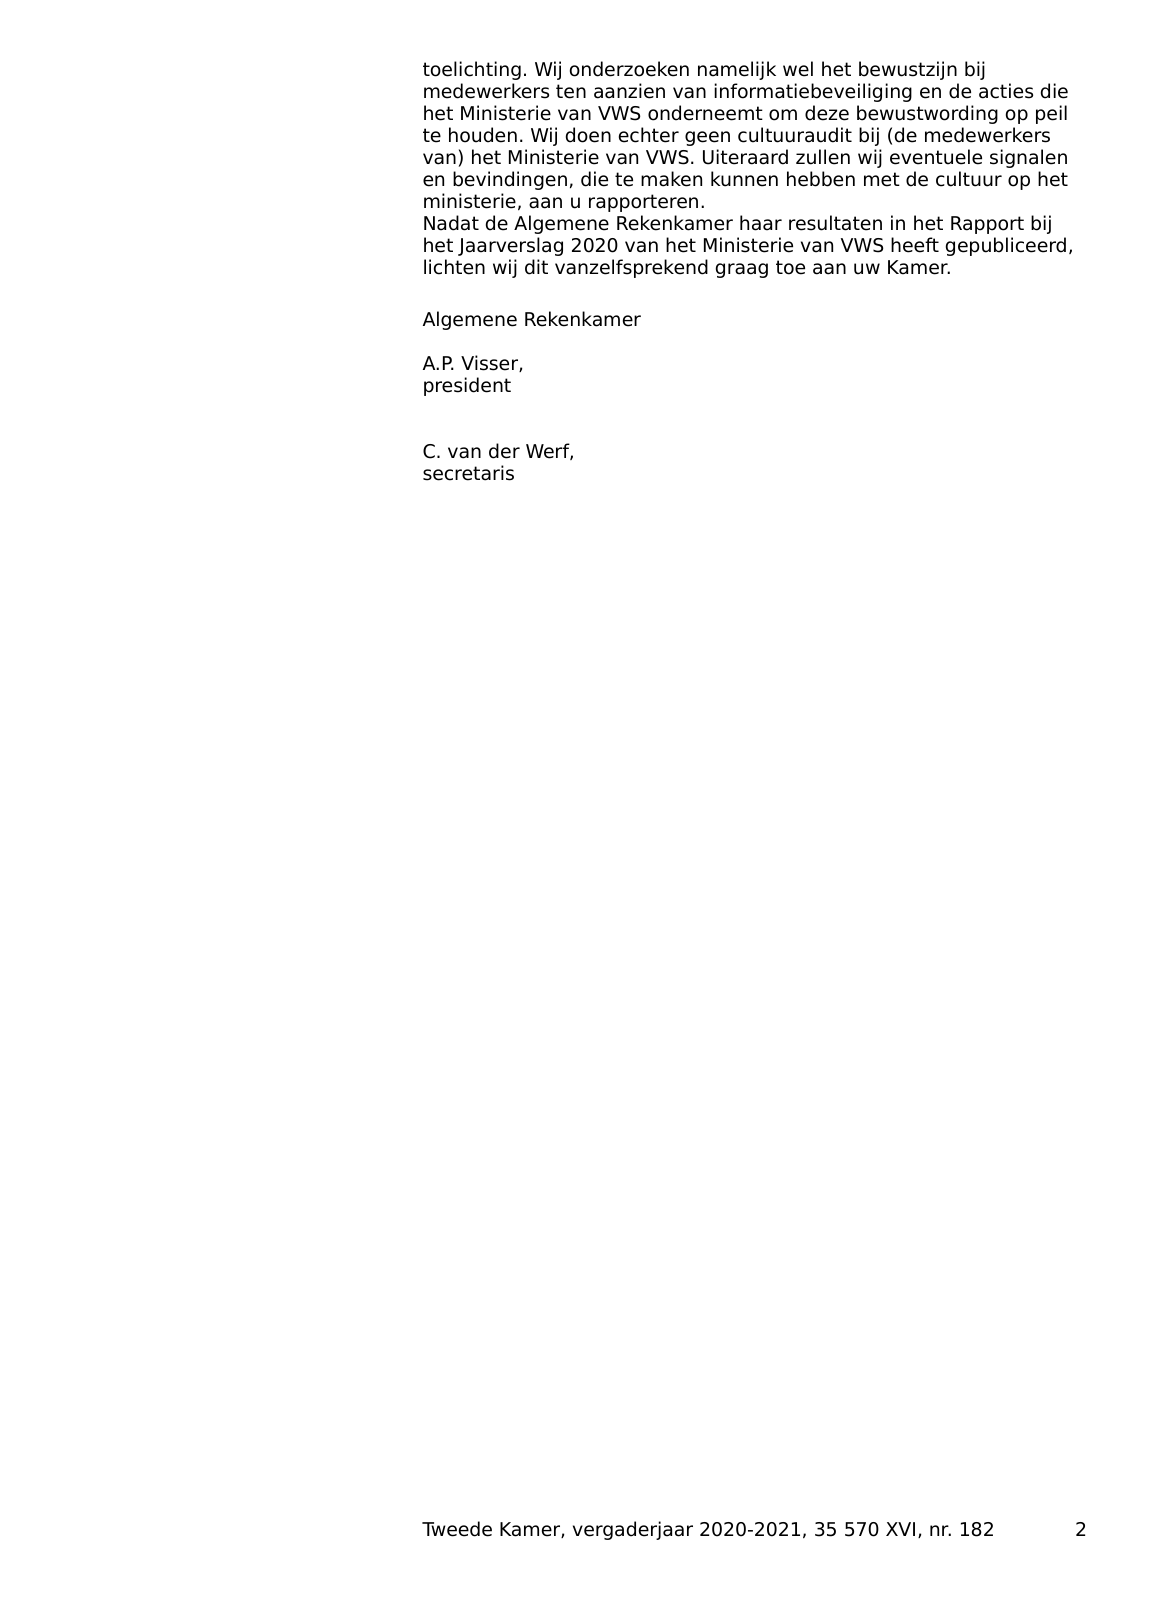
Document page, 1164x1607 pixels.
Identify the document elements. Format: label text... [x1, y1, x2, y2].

text C. van der Werf, secretaris [422, 419, 1087, 485]
text Algemene Rekenkamer A.P. Visser, president [422, 309, 1087, 397]
text toelichting. Wij onderzoeken namelijk wel het bewustzijn bij medewerkers ten aanzien van informatiebeveiliging en de acties die het Ministerie van VWS onderneemt om deze bewustwording op peil te houden. Wij doen echter geen cultuuraudit bij (de medewerkers van) het Ministerie van VWS. Uiteraard zullen wij eventuele signalen en bevindingen, die te maken kunnen hebben met de cultuur op het ministerie, aan u rapporteren. [422, 59, 1087, 213]
text Nadat de Algemene Rekenkamer haar resultaten in het Rapport bij het Jaarverslag 2020 van het Ministerie van VWS heeft gepubliceerd, lichten wij dit vanzelfsprekend graag toe aan uw Kamer. [422, 213, 1087, 279]
